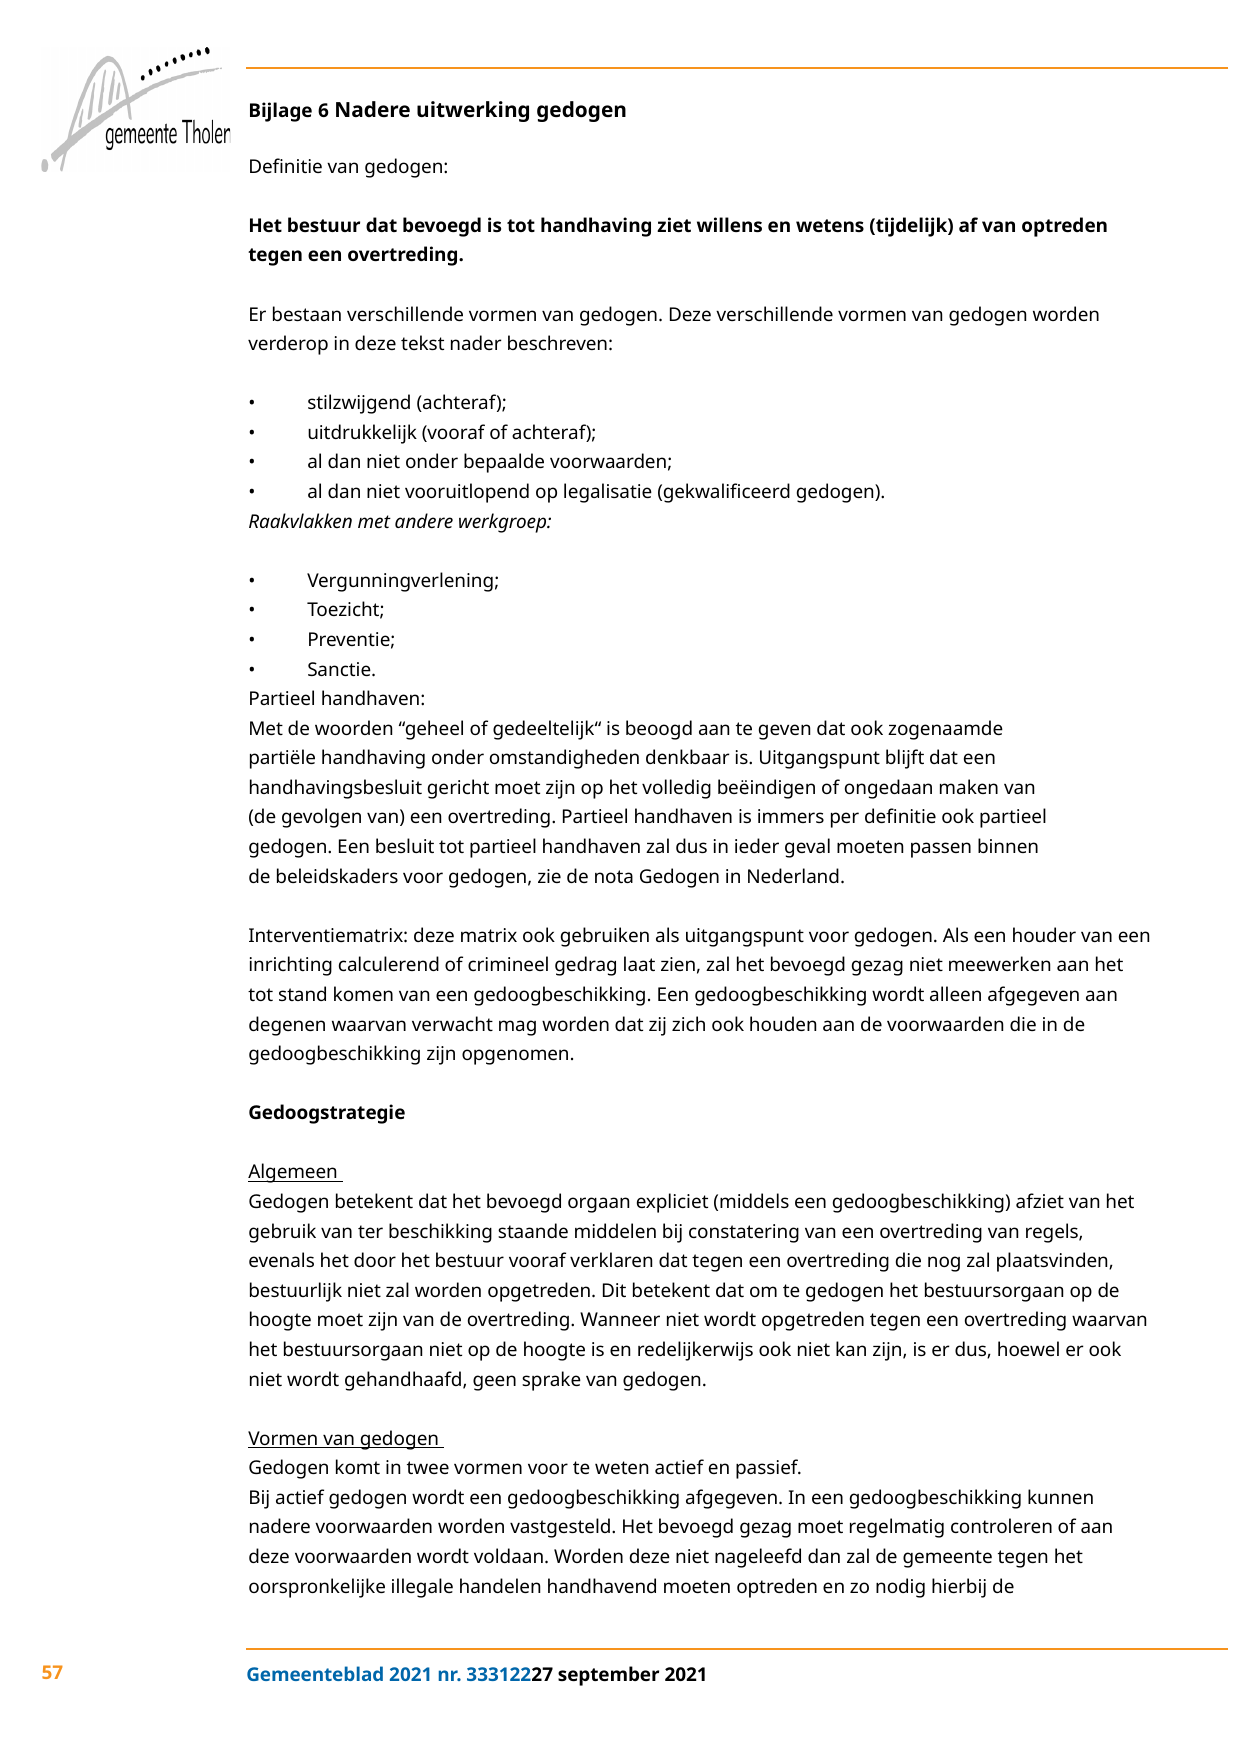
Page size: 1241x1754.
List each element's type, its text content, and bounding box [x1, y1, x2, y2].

text Met de woorden “geheel of gedeeltelijk“ is beoogd aan te geven dat ook zogenaamde [248, 715, 1152, 741]
text partiële handhaving onder omstandigheden denkbaar is. Uitgangspunt blijft dat een [248, 744, 1152, 770]
text Gedoogstrategie [248, 1099, 1152, 1125]
list Toezicht; [248, 597, 1152, 622]
text Het bestuur dat bevoegd is tot handhaving ziet willens en wetens (tijdelijk) af van optreden tegen een overtreding. [248, 212, 1152, 267]
text de beleidskaders voor gedogen, zie de nota Gedogen in Nederland. [248, 863, 1152, 889]
text handhavingsbesluit gericht moet zijn op het volledig beëindigen of ongedaan maken van [248, 774, 1152, 800]
list uitdrukkelijk (vooraf of achteraf); [248, 419, 1152, 445]
text Er bestaan verschillende vormen van gedogen. Deze verschillende vormen van gedogen worden verderop in deze tekst nader beschreven: [248, 301, 1152, 356]
text (de gevolgen van) een overtreding. Partieel handhaven is immers per definitie ook partieel [248, 804, 1152, 829]
text Bijlage 6 Nadere uitwerking gedogen [248, 95, 1152, 123]
list Sanctie. [248, 656, 1152, 682]
text Algemeen [248, 1159, 1152, 1184]
list stilzwijgend (achteraf); [248, 389, 1152, 415]
text Definitie van gedogen: [248, 153, 1152, 179]
picture [41, 47, 231, 172]
text Bij actief gedogen wordt een gedoogbeschikking afgegeven. In een gedoogbeschikking kunnen nadere voorwaarden worden vastgesteld. Het bevoegd gezag moet regelmatig controleren of aan deze voorwaarden wordt voldaan. Worden deze niet nageleefd dan zal de gemeente tegen het oorspronkelijke illegale handelen handhavend moeten optreden en zo nodig hierbij de [248, 1484, 1152, 1599]
text Interventiematrix: deze matrix ook gebruiken als uitgangspunt voor gedogen. Als een houder van een inrichting calculerend of crimineel gedrag laat zien, zal het bevoegd gezag niet meewerken aan het tot stand komen van een gedoogbeschikking. Een gedoogbeschikking wordt alleen afgegeven aan degenen waarvan verwacht mag worden dat zij zich ook houden aan de voorwaarden die in de gedoogbeschikking zijn opgenomen. [248, 922, 1152, 1066]
text Gedogen komt in twee vormen voor te weten actief en passief. [248, 1454, 1152, 1480]
text gedogen. Een besluit tot partieel handhaven zal dus in ieder geval moeten passen binnen [248, 833, 1152, 859]
text Raakvlakken met andere werkgroep: [248, 508, 1152, 534]
list Preventie; [248, 626, 1152, 652]
list al dan niet onder bepaalde voorwaarden; [248, 449, 1152, 474]
text Gedogen betekent dat het bevoegd orgaan expliciet (middels een gedoogbeschikking) afziet van het gebruik van ter beschikking staande middelen bij constatering van een overtreding van regels, evenals het door het bestuur vooraf verklaren dat tegen een overtreding die nog zal plaatsvinden, bestuurlijk niet zal worden opgetreden. Dit betekent dat om te gedogen het bestuursorgaan op de hoogte moet zijn van de overtreding. Wanneer niet wordt opgetreden tegen een overtreding waarvan het bestuursorgaan niet op de hoogte is en redelijkerwijs ook niet kan zijn, is er dus, hoewel er ook niet wordt gehandhaafd, geen sprake van gedogen. [248, 1188, 1152, 1392]
list al dan niet vooruitlopend op legalisatie (gekwalificeerd gedogen). [248, 478, 1152, 504]
list Vergunningverlening; [248, 567, 1152, 593]
text Partieel handhaven: [248, 685, 1152, 711]
text Vormen van gedogen [248, 1425, 1152, 1451]
